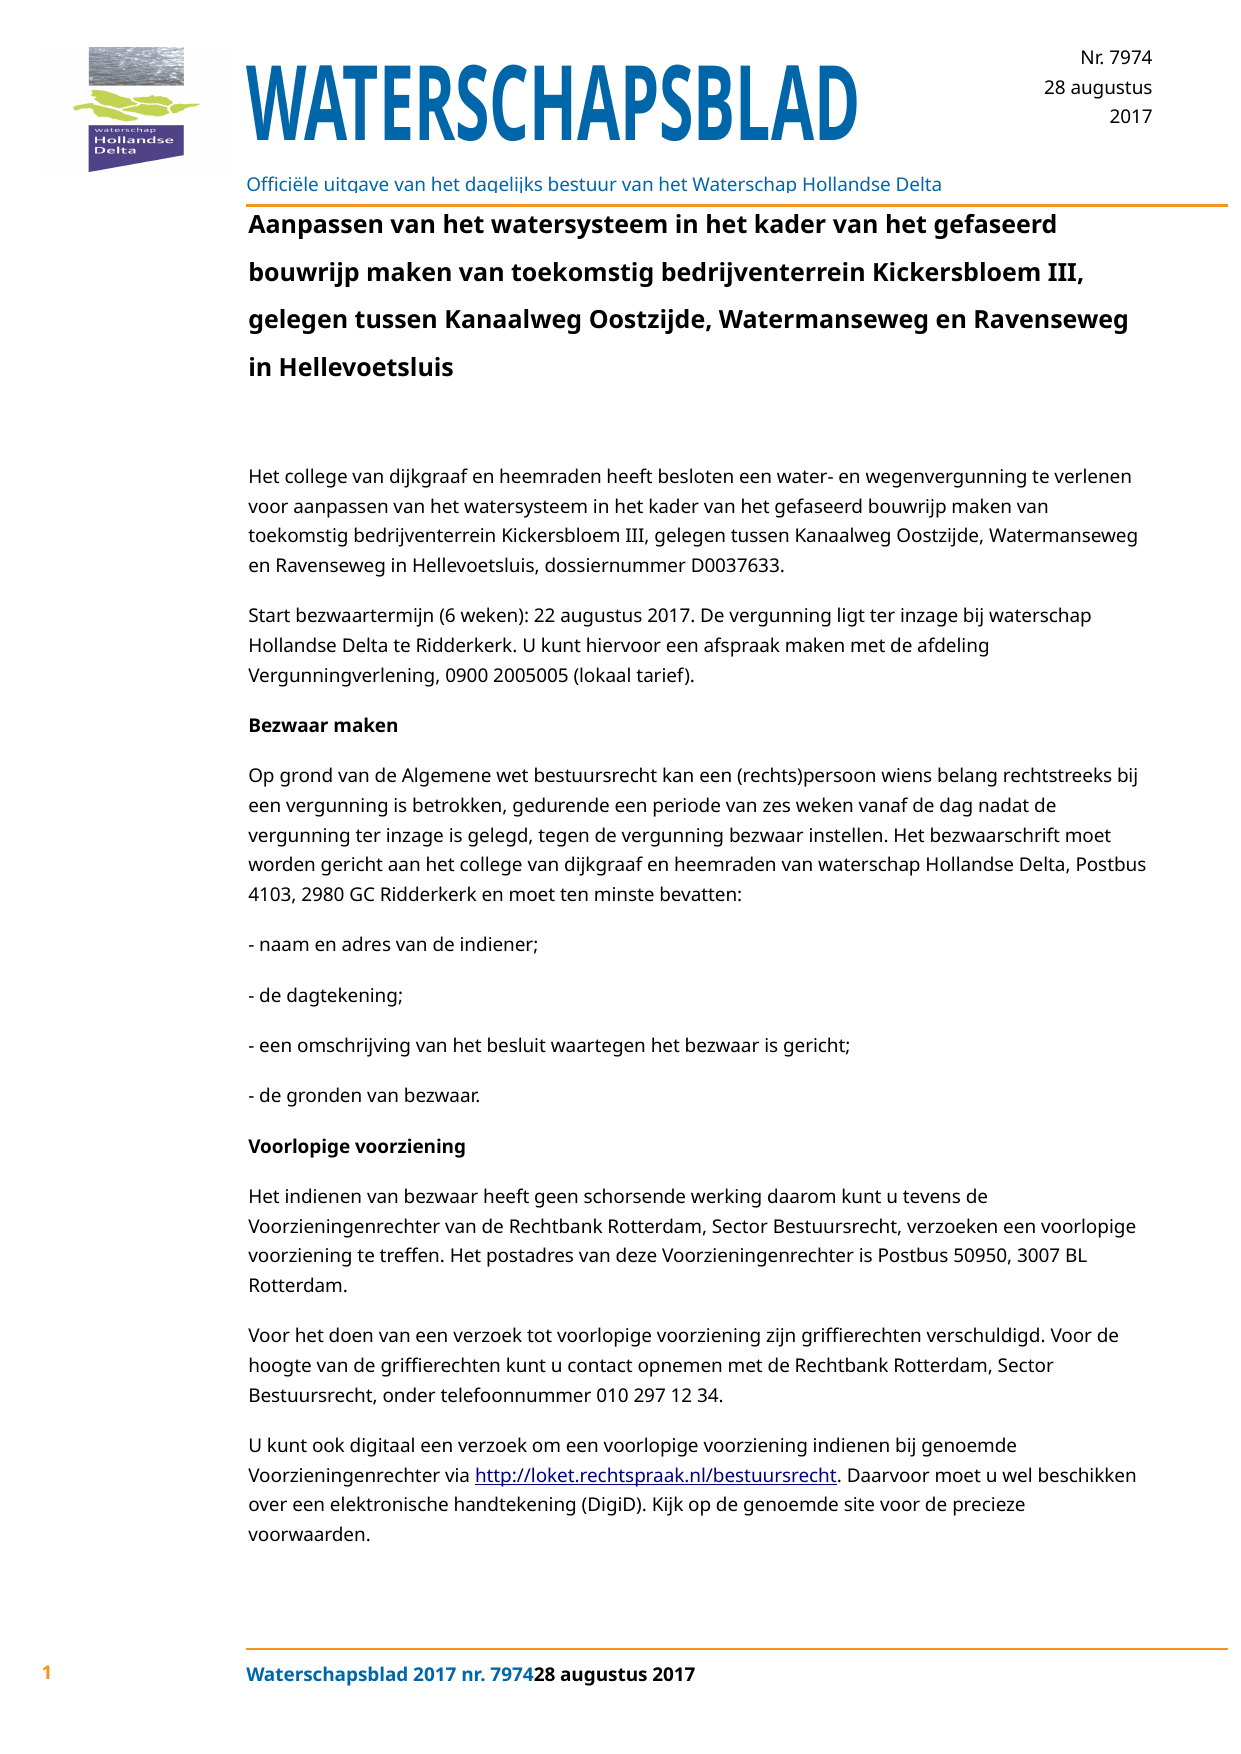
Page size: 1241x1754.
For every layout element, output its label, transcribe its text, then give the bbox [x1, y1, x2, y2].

text Het indienen van bezwaar heeft geen schorsende werking daarom kunt u tevens de Voorzieningenrechter van de Rechtbank Rotterdam, Sector Bestuursrecht, verzoeken een voorlopige voorziening te treffen. Het postadres van deze Voorzieningenrechter is Postbus 50950, 3007 BL Rotterdam. [248, 1183, 1152, 1298]
text Bezwaar maken [248, 712, 1152, 738]
text U kunt ook digitaal een verzoek om een voorlopige voorziening indienen bij genoemde Voorzieningenrechter via http://loket.rechtspraak.nl/bestuursrecht. Daarvoor moet u wel beschikken over een elektronische handtekening (DigiD). Kijk op de genoemde site voor de precieze voorwaarden. [248, 1432, 1152, 1547]
picture [41, 47, 231, 172]
text - naam en adres van de indiener; [248, 931, 1152, 957]
text Start bezwaartermijn (6 weken): 22 augustus 2017. De vergunning ligt ter inzage bij waterschap Hollandse Delta te Ridderkerk. U kunt hiervoor een afspraak maken met de afdeling Vergunningverlening, 0900 2005005 (lokaal tarief). [248, 603, 1152, 688]
text Op grond van de Algemene wet bestuursrecht kan een (rechts)persoon wiens belang rechtstreeks bij een vergunning is betrokken, gedurende een periode van zes weken vanaf de dag nadat de vergunning ter inzage is gelegd, tegen de vergunning bezwaar instellen. Het bezwaarschrift moet worden gericht aan het college van dijkgraaf en heemraden van waterschap Hollandse Delta, Postbus 4103, 2980 GC Ridderkerk en moet ten minste bevatten: [248, 763, 1152, 907]
text Aanpassen van het watersysteem in het kader van het gefaseerd bouwrijp maken van toekomstig bedrijventerrein Kickersbloem III, gelegen tussen Kanaalweg Oostzijde, Watermanseweg en Ravenseweg in Hellevoetsluis [248, 207, 1152, 384]
text - de dagtekening; [248, 982, 1152, 1008]
text - de gronden van bezwaar. [248, 1083, 1152, 1108]
text Voorlopige voorziening [248, 1133, 1152, 1159]
text - een omschrijving van het besluit waartegen het bezwaar is gericht; [248, 1032, 1152, 1058]
text Het college van dijkgraaf en heemraden heeft besloten een water- en wegenvergunning te verlenen voor aanpassen van het watersysteem in het kader van het gefaseerd bouwrijp maken van toekomstig bedrijventerrein Kickersbloem III, gelegen tussen Kanaalweg Oostzijde, Watermanseweg en Ravenseweg in Hellevoetsluis, dossiernummer D0037633. [248, 463, 1152, 578]
text Voor het doen van een verzoek tot voorlopige voorziening zijn griffierechten verschuldigd. Voor de hoogte van de griffierechten kunt u contact opnemen met de Rechtbank Rotterdam, Sector Bestuursrecht, onder telefoonnummer 010 297 12 34. [248, 1323, 1152, 1408]
